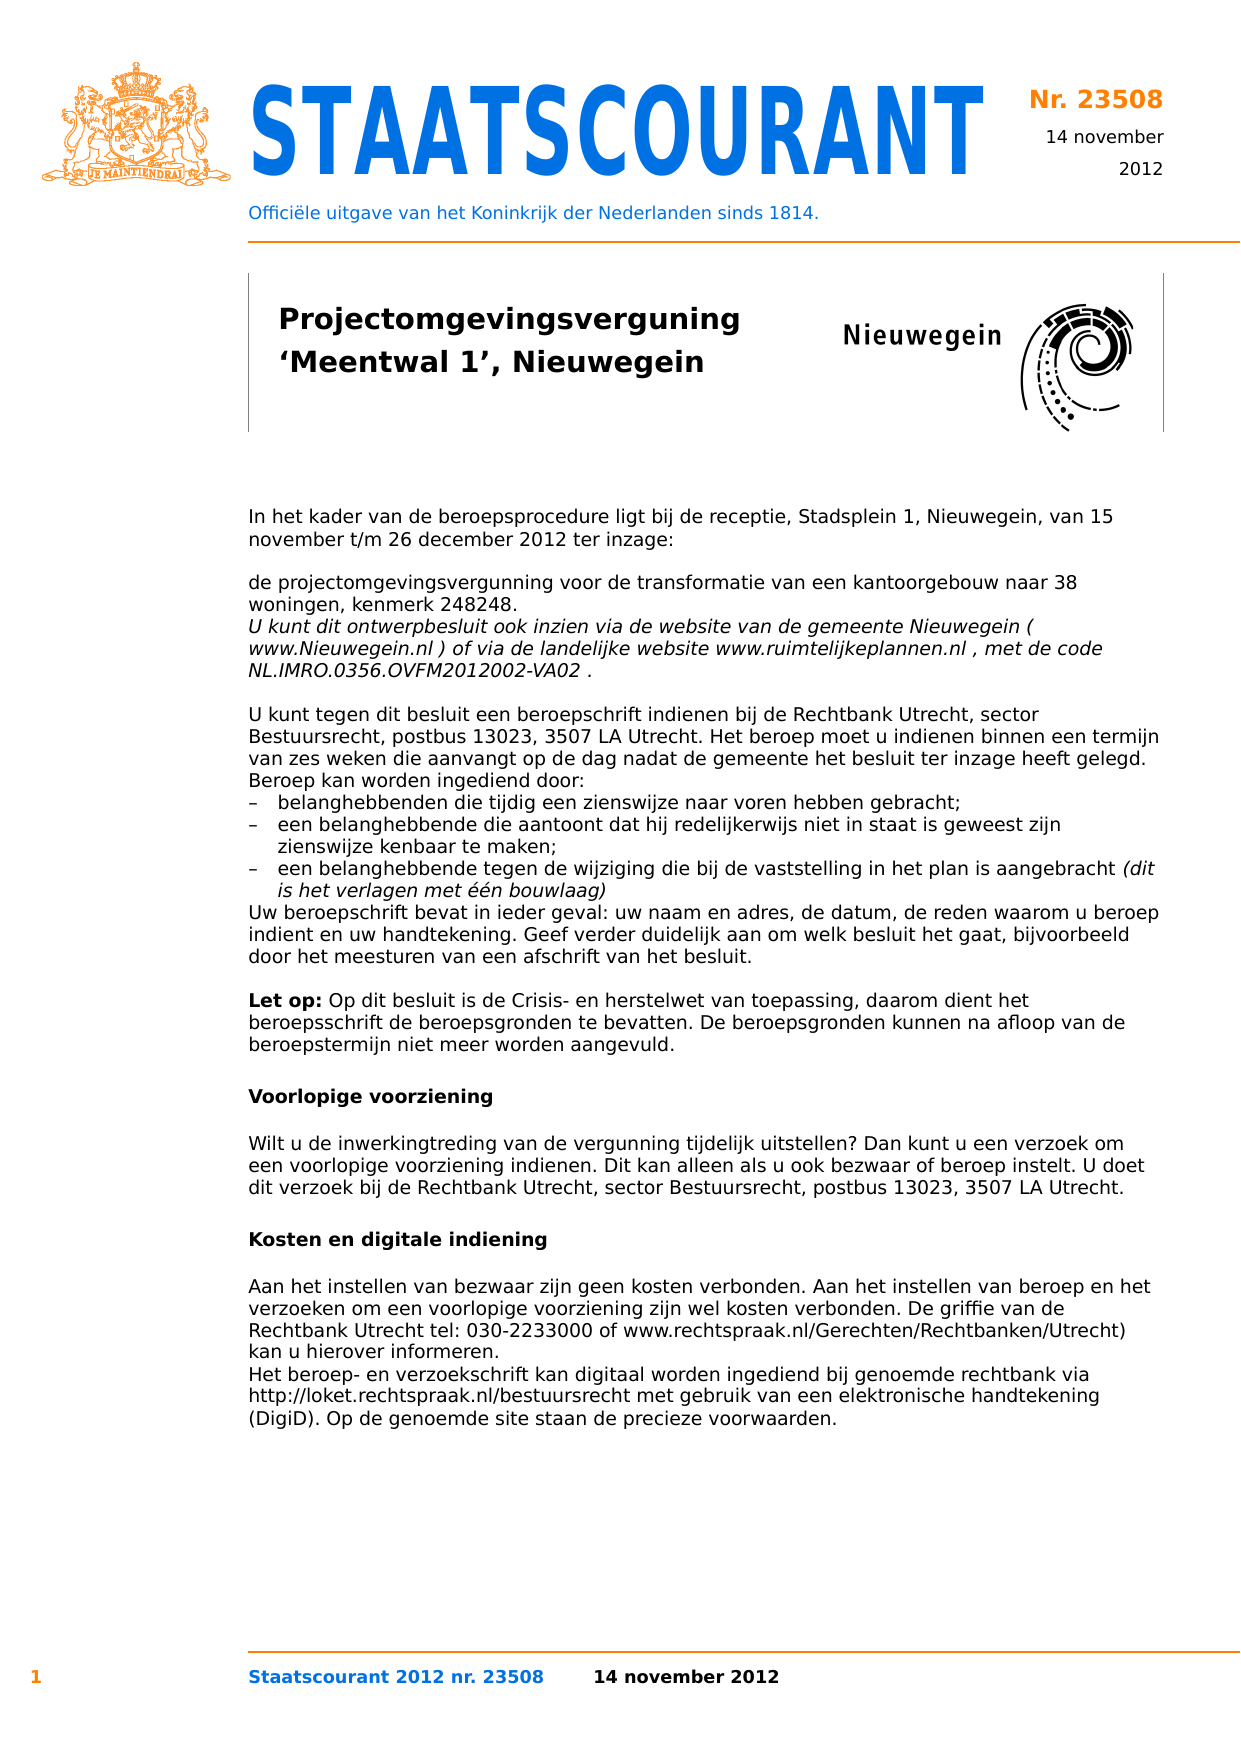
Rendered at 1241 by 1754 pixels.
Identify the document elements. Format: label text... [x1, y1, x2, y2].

picture [844, 302, 1134, 433]
text Let op: Op dit besluit is de Crisis- en herstelwet van toepassing, daarom dient het beroepsschrift de beroepsgronden te bevatten. De beroepsgronden kunnen na afloop van de beroepstermijn niet meer worden aangevuld. [248, 990, 1163, 1056]
subtitle Voorlopige voorziening [248, 1086, 1163, 1108]
table_cell Officiële uitgave van het Koninkrijk der Nederlanden sinds 1814. [248, 203, 1240, 241]
text U kunt tegen dit besluit een beroepschrift indienen bij de Rechtbank Utrecht, sector Bestuursrecht, postbus 13023, 3507 LA Utrecht. Het beroep moet u indienen binnen een termijn van zes weken die aanvangt op de dag nadat de gemeente het besluit ter inzage heeft gelegd. Beroep kan worden ingediend door: [248, 704, 1163, 792]
picture [41, 62, 231, 186]
text In het kader van de beroepsprocedure ligt bij de receptie, Stadsplein 1, Nieuwegein, van 15 november t/m 26 december 2012 ter inzage: [248, 506, 1163, 550]
table_header Nr. 23508 [998, 62, 1240, 121]
text – belanghebbenden die tijdig een zienswijze naar voren hebben gebracht; [248, 792, 1163, 814]
subtitle Projectomgevingsverguning ‘Meentwal 1’, Nieuwegein [249, 273, 1163, 432]
subtitle Kosten en digitale indiening [248, 1228, 1163, 1251]
table_cell 14 november [998, 121, 1240, 153]
table_header [25, 62, 248, 241]
text Uw beroepschrift bevat in ieder geval: uw naam en adres, de datum, de reden waarom u beroep indient en uw handtekening. Geef verder duidelijk aan om welk besluit het gaat, bijvoorbeeld door het meesturen van een afschrift van het besluit. [248, 902, 1163, 968]
text Wilt u de inwerkingtreding van de vergunning tijdelijk uitstellen? Dan kunt u een verzoek om een voorlopige voorziening indienen. Dit kan alleen als u ook bezwaar of beroep instelt. U doet dit verzoek bij de Rechtbank Utrecht, sector Bestuursrecht, postbus 13023, 3507 LA Utrecht. [248, 1133, 1163, 1198]
text U kunt dit ontwerpbesluit ook inzien via de website van de gemeente Nieuwegein ( www.Nieuwegein.nl ) of via de landelijke website www.ruimtelijkeplannen.nl , met de code NL.IMRO.0356.OVFM2012002-VA02 . [248, 616, 1163, 682]
table_cell 2012 [998, 153, 1240, 203]
text – een belanghebbende die aantoont dat hij redelijkerwijs niet in staat is geweest zijn zienswijze kenbaar te maken; [248, 814, 1163, 858]
text Het beroep- en verzoekschrift kan digitaal worden ingediend bij genoemde rechtbank via http://loket.rechtspraak.nl/bestuursrecht met gebruik van een elektronische handtekening (DigiD). Op de genoemde site staan de precieze voorwaarden. [248, 1363, 1163, 1429]
table_header STAATSCOURANT [248, 62, 998, 203]
text de projectomgevingsvergunning voor de transformatie van een kantoorgebouw naar 38 woningen, kenmerk 248248. [248, 572, 1163, 616]
text Aan het instellen van bezwaar zijn geen kosten verbonden. Aan het instellen van beroep en het verzoeken om een voorlopige voorziening zijn wel kosten verbonden. De griffie van de Rechtbank Utrecht tel: 030-2233000 of www.rechtspraak.nl/Gerechten/Rechtbanken/Utrecht) kan u hierover informeren. [248, 1276, 1163, 1363]
text – een belanghebbende tegen de wijziging die bij de vaststelling in het plan is aangebracht (dit is het verlagen met één bouwlaag) [248, 858, 1163, 902]
